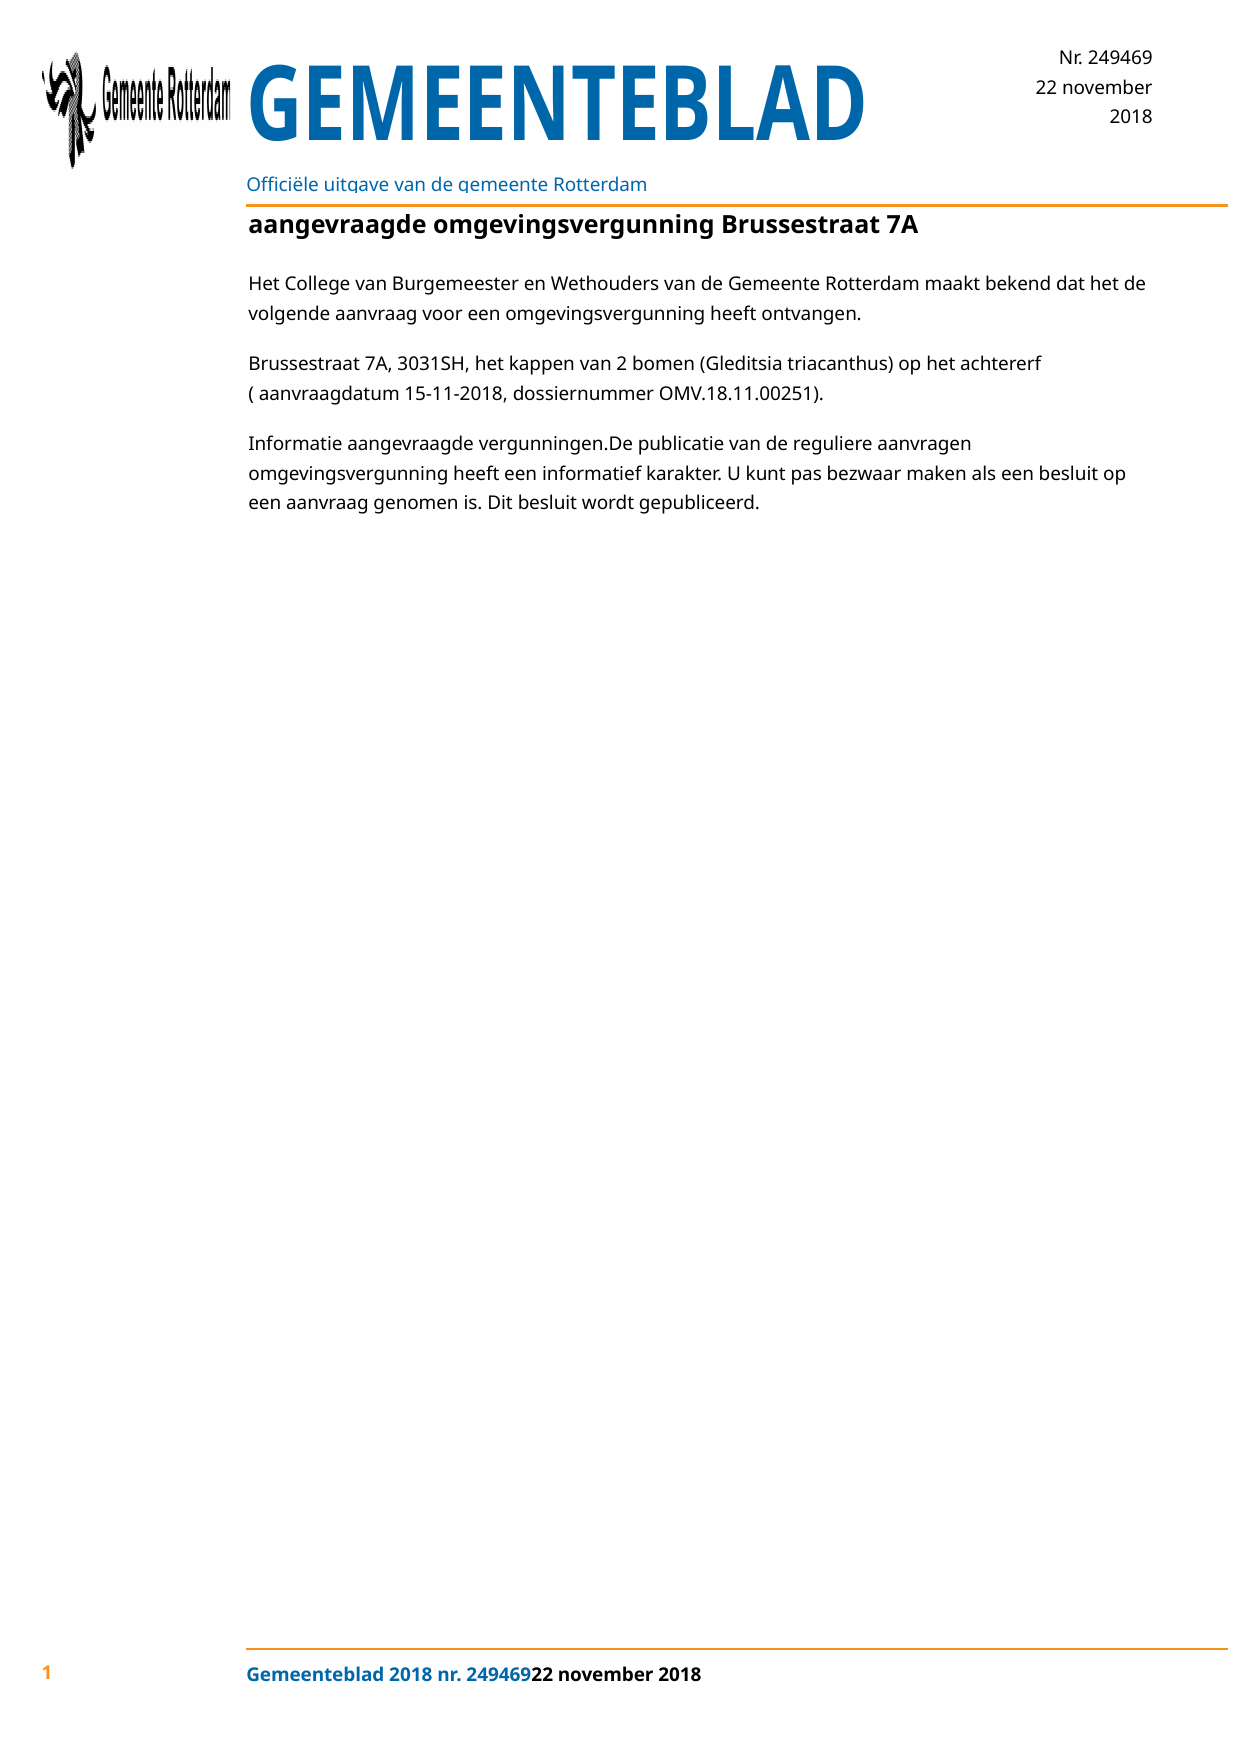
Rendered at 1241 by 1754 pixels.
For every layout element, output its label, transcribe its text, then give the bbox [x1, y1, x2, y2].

text Informatie aangevraagde vergunningen.De publicatie van de reguliere aanvragen omgevingsvergunning heeft een informatief karakter. U kunt pas bezwaar maken als een besluit op een aanvraag genomen is. Dit besluit wordt gepubliceerd. [248, 430, 1152, 515]
text Het College van Burgemeester en Wethouders van de Gemeente Rotterdam maakt bekend dat het de volgende aanvraag voor een omgevingsvergunning heeft ontvangen. [248, 270, 1152, 326]
picture [41, 47, 231, 172]
text Brussestraat 7A, 3031SH, het kappen van 2 bomen (Gleditsia triacanthus) op het achtererf ( aanvraagdatum 15-11-2018, dossiernummer OMV.18.11.00251). [248, 350, 1152, 406]
text aangevraagde omgevingsvergunning Brussestraat 7A [248, 207, 1152, 241]
